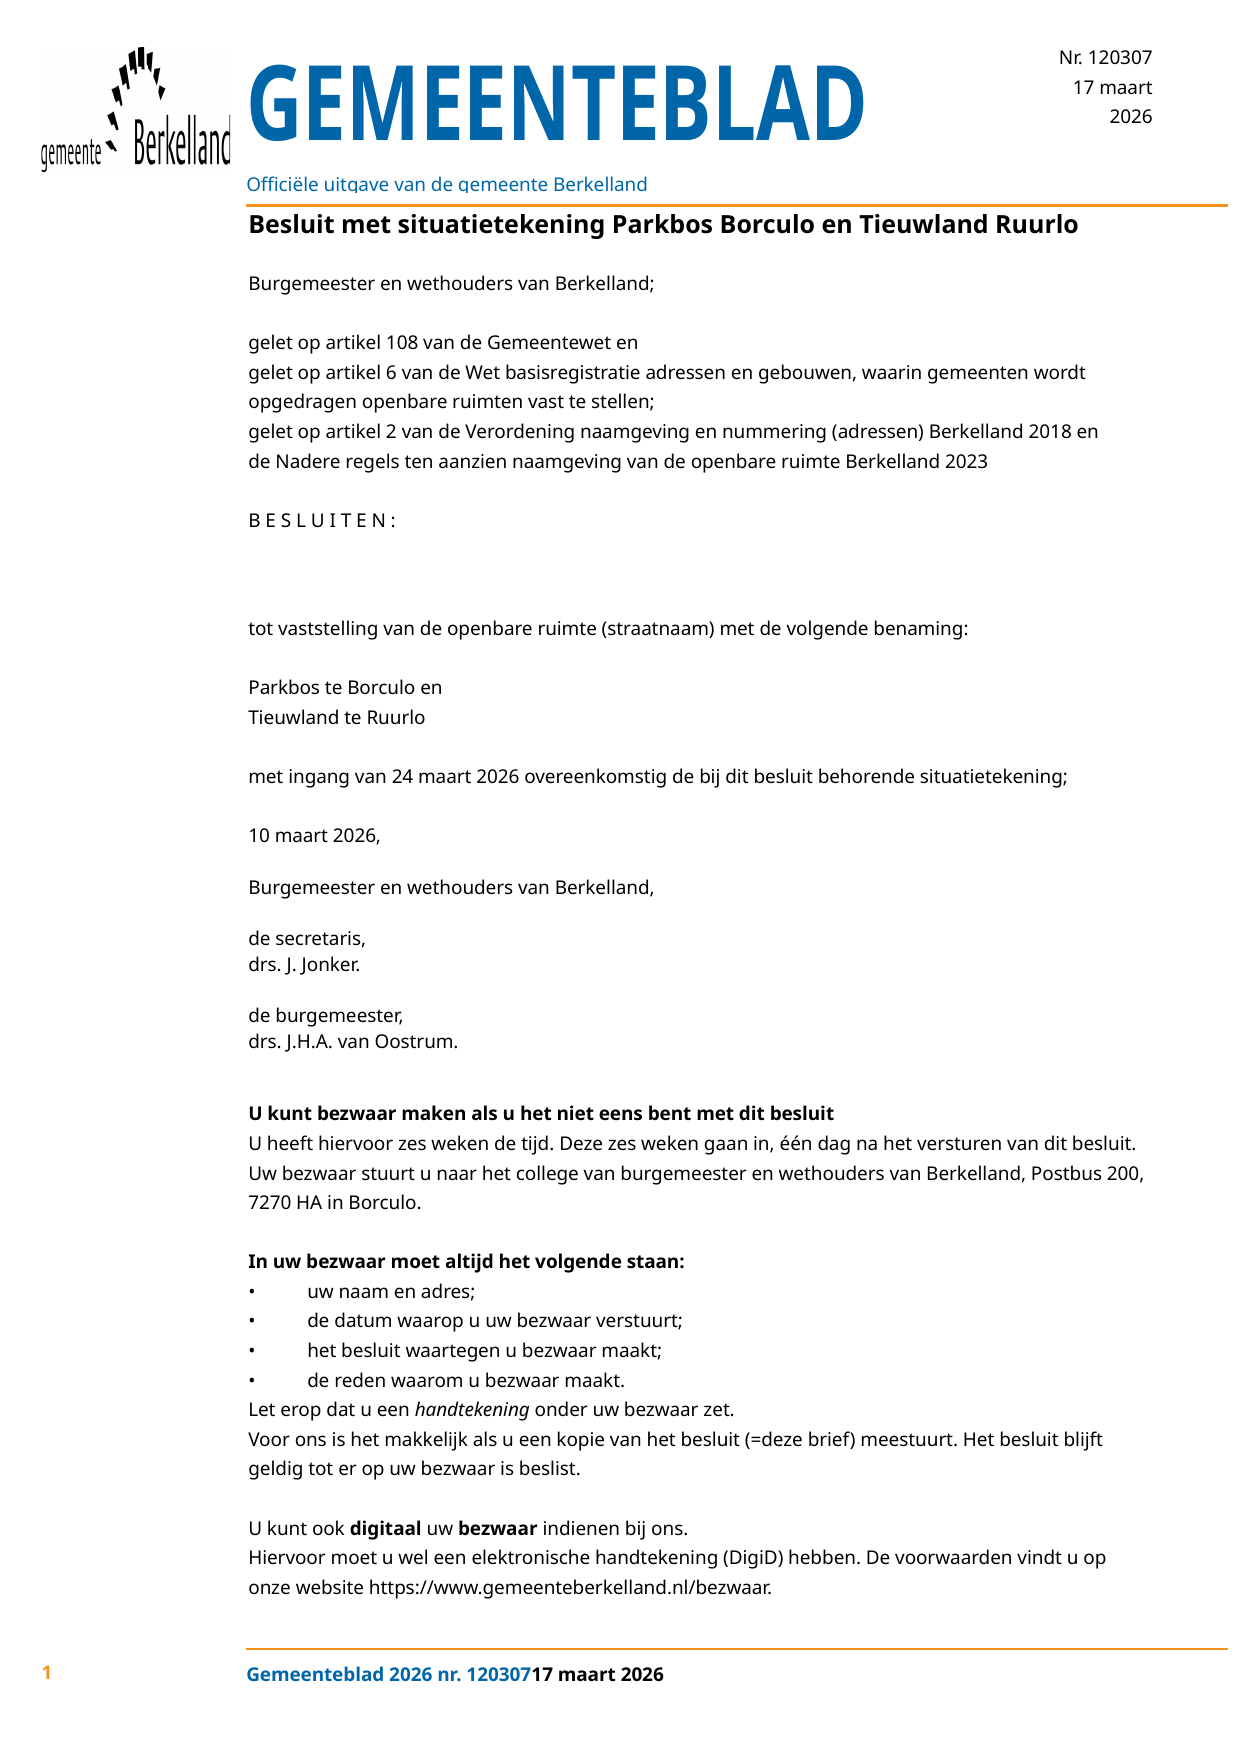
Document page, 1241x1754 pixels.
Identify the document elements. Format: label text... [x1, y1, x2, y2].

text Let erop dat u een handtekening onder uw bezwaar zet. [248, 1396, 1152, 1422]
text Tieuwland te Ruurlo [248, 704, 1152, 730]
list uw naam en adres; [248, 1278, 1152, 1304]
text gelet op artikel 6 van de Wet basisregistratie adressen en gebouwen, waarin gemeenten wordt opgedragen openbare ruimten vast te stellen; [248, 359, 1152, 414]
text gelet op artikel 108 van de Gemeentewet en [248, 329, 1152, 355]
text U heeft hiervoor zes weken de tijd. Deze zes weken gaan in, één dag na het versturen van dit besluit. Uw bezwaar stuurt u naar het college van burgemeester en wethouders van Berkelland, Postbus 200, 7270 HA in Borculo. [248, 1130, 1152, 1215]
list de reden waarom u bezwaar maakt. [248, 1367, 1152, 1393]
text tot vaststelling van de openbare ruimte (straatnaam) met de volgende benaming: [248, 615, 1152, 641]
text 10 maart 2026, [248, 822, 1152, 848]
text U kunt ook digitaal uw bezwaar indienen bij ons. [248, 1515, 1152, 1541]
list de datum waarop u uw bezwaar verstuurt; [248, 1308, 1152, 1333]
picture [41, 47, 231, 172]
text de Nadere regels ten aanzien naamgeving van de openbare ruimte Berkelland 2023 [248, 448, 1152, 473]
text gelet op artikel 2 van de Verordening naamgeving en nummering (adressen) Berkelland 2018 en [248, 418, 1152, 444]
text Burgemeester en wethouders van Berkelland; [248, 270, 1152, 296]
text de secretaris, [248, 925, 1152, 951]
text Voor ons is het makkelijk als u een kopie van het besluit (=deze brief) meestuurt. Het besluit blijft geldig tot er op uw bezwaar is beslist. [248, 1426, 1152, 1481]
text U kunt bezwaar maken als u het niet eens bent met dit besluit [248, 1101, 1152, 1126]
text drs. J.H.A. van Oostrum. [248, 1028, 1152, 1054]
text Hiervoor moet u wel een elektronische handtekening (DigiD) hebben. De voorwaarden vindt u op onze website https://www.gemeenteberkelland.nl/bezwaar. [248, 1544, 1152, 1600]
text B E S L U I T E N : [248, 507, 1152, 533]
text In uw bezwaar moet altijd het volgende staan: [248, 1248, 1152, 1274]
text met ingang van 24 maart 2026 overeenkomstig de bij dit besluit behorende situatietekening; [248, 763, 1152, 789]
text Parkbos te Borculo en [248, 674, 1152, 700]
text Besluit met situatietekening Parkbos Borculo en Tieuwland Ruurlo [248, 207, 1152, 241]
list het besluit waartegen u bezwaar maakt; [248, 1337, 1152, 1363]
text Burgemeester en wethouders van Berkelland, [248, 874, 1152, 900]
text de burgemeester, [248, 1003, 1152, 1028]
text drs. J. Jonker. [248, 951, 1152, 977]
